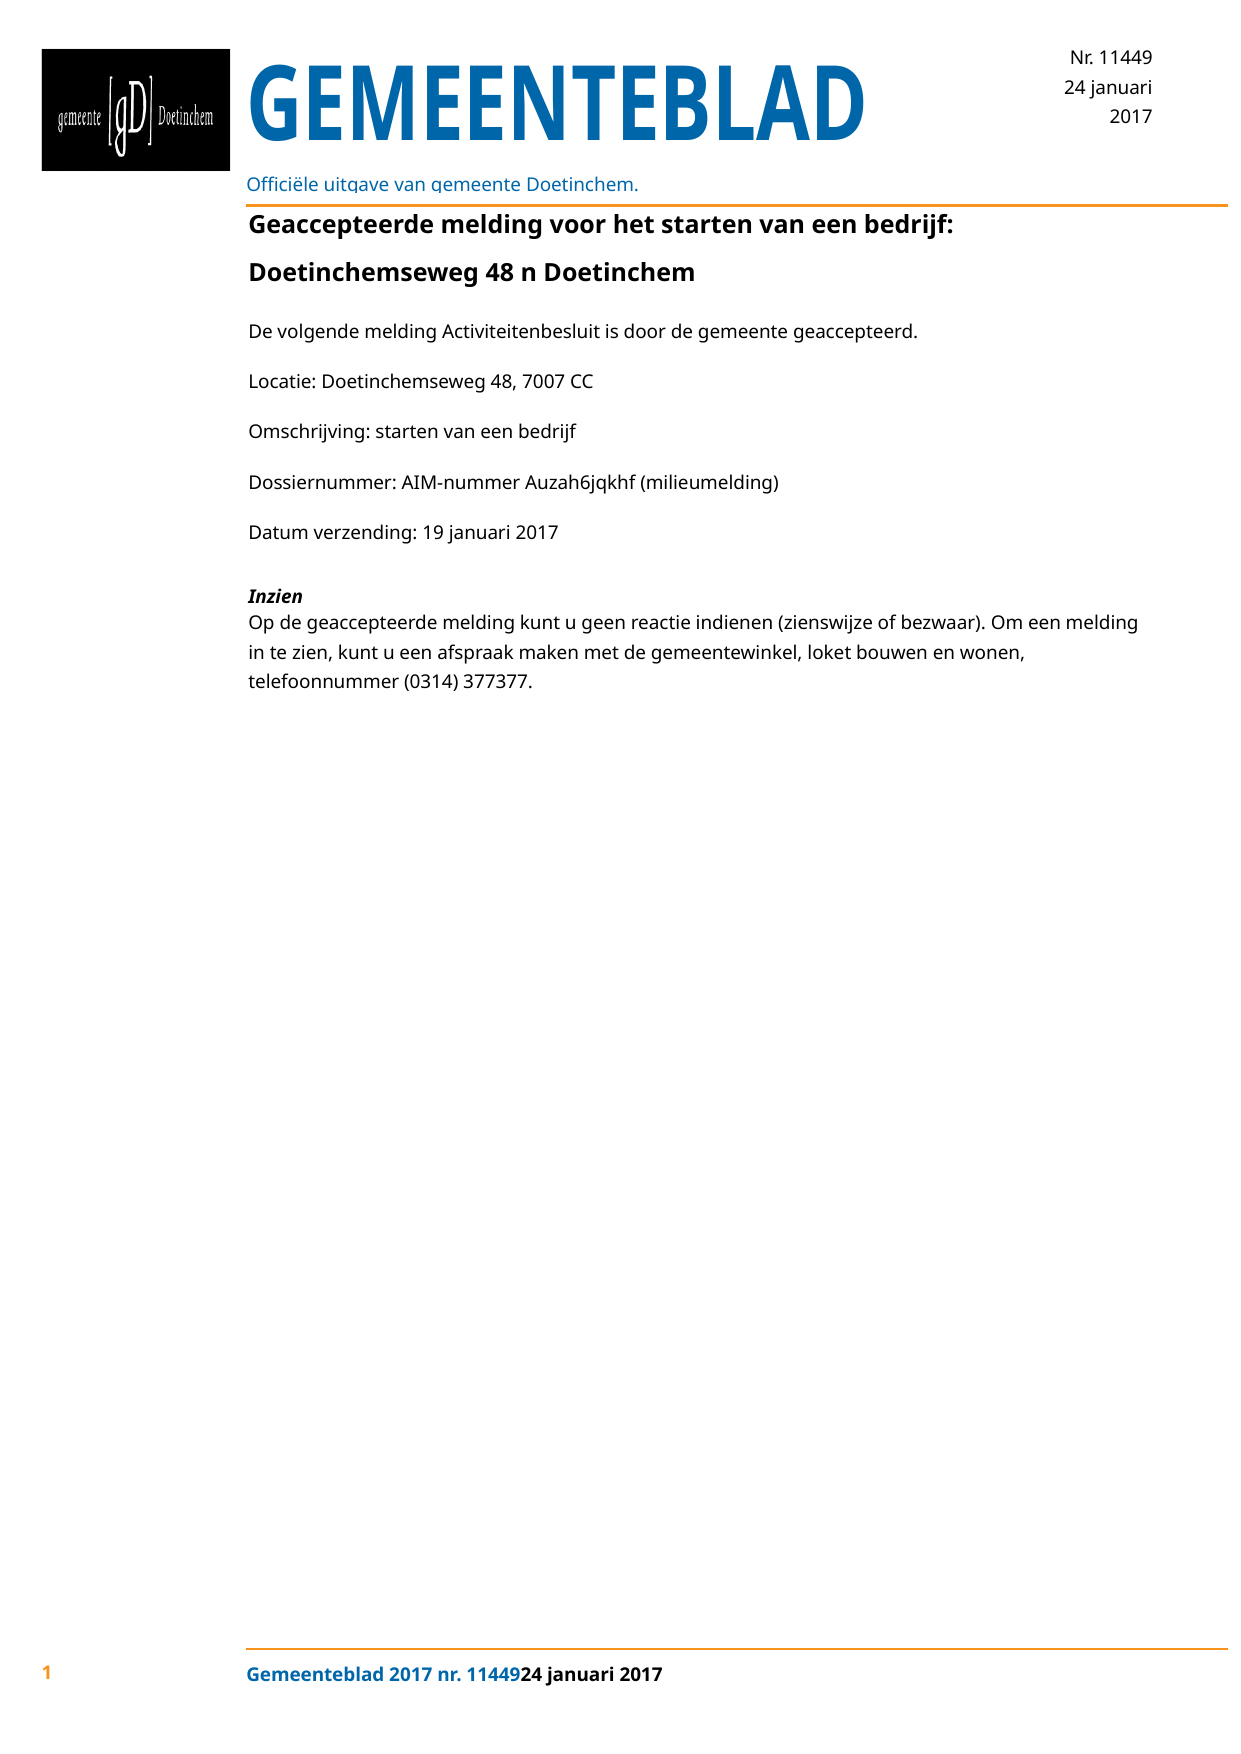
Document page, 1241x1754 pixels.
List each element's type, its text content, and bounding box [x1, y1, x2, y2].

text Op de geaccepteerde melding kunt u geen reactie indienen (zienswijze of bezwaar). Om een melding in te zien, kunt u een afspraak maken met de gemeentewinkel, loket bouwen en wonen, telefoonnummer (0314) 377377. [248, 609, 1152, 694]
picture [41, 47, 231, 172]
text Locatie: Doetinchemseweg 48, 7007 CC [248, 368, 1152, 394]
text De volgende melding Activiteitenbesluit is door de gemeente geaccepteerd. [248, 318, 1152, 344]
text Datum verzending: 19 januari 2017 [248, 519, 1152, 545]
text Geaccepteerde melding voor het starten van een bedrijf: Doetinchemseweg 48 n Doetinchem [248, 207, 1152, 288]
text Dossiernummer: AIM-nummer Auzah6jqkhf (milieumelding) [248, 469, 1152, 495]
text Inzien [248, 583, 1152, 609]
text Omschrijving: starten van een bedrijf [248, 419, 1152, 444]
